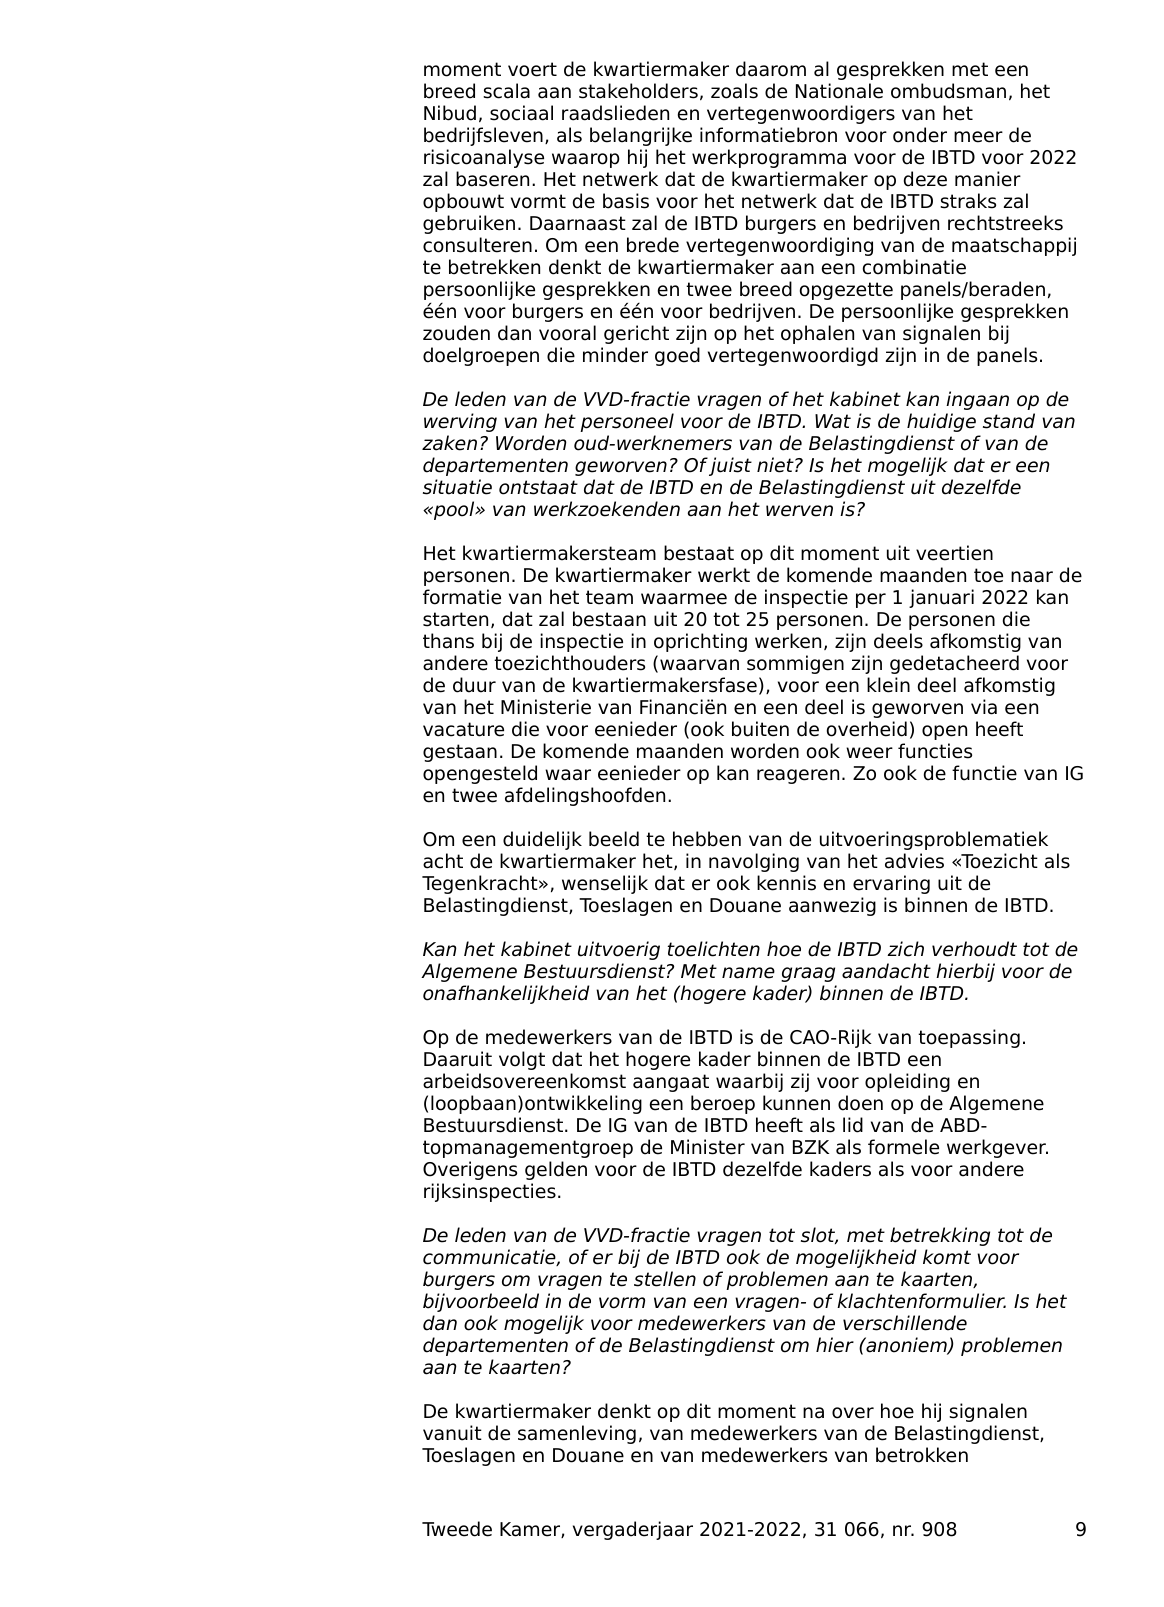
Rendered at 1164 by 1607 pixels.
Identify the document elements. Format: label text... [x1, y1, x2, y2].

text Het kwartiermakersteam bestaat op dit moment uit veertien personen. De kwartiermaker werkt de komende maanden toe naar de formatie van het team waarmee de inspectie per 1 januari 2022 kan starten, dat zal bestaan uit 20 tot 25 personen. De personen die thans bij de inspectie in oprichting werken, zijn deels afkomstig van andere toezichthouders (waarvan sommigen zijn gedetacheerd voor de duur van de kwartiermakersfase), voor een klein deel afkomstig van het Ministerie van Financiën en een deel is geworven via een vacature die voor eenieder (ook buiten de overheid) open heeft gestaan. De komende maanden worden ook weer functies opengesteld waar eenieder op kan reageren. Zo ook de functie van IG en twee afdelingshoofden. [422, 543, 1087, 807]
text Om een duidelijk beeld te hebben van de uitvoeringsproblematiek acht de kwartiermaker het, in navolging van het advies «Toezicht als Tegenkracht», wenselijk dat er ook kennis en ervaring uit de Belastingdienst, Toeslagen en Douane aanwezig is binnen de IBTD. [422, 829, 1087, 917]
text Op de medewerkers van de IBTD is de CAO-Rijk van toepassing. Daaruit volgt dat het hogere kader binnen de IBTD een arbeidsovereenkomst aangaat waarbij zij voor opleiding en (loopbaan)ontwikkeling een beroep kunnen doen op de Algemene Bestuursdienst. De IG van de IBTD heeft als lid van de ABD-topmanagementgroep de Minister van BZK als formele werkgever. Overigens gelden voor de IBTD dezelfde kaders als voor andere rijksinspecties. [422, 1027, 1087, 1203]
text Kan het kabinet uitvoerig toelichten hoe de IBTD zich verhoudt tot de Algemene Bestuursdienst? Met name graag aandacht hierbij voor de onafhankelijkheid van het (hogere kader) binnen de IBTD. [422, 939, 1087, 1005]
text De leden van de VVD-fractie vragen of het kabinet kan ingaan op de werving van het personeel voor de IBTD. Wat is de huidige stand van zaken? Worden oud-werknemers van de Belastingdienst of van de departementen geworven? Of juist niet? Is het mogelijk dat er een situatie ontstaat dat de IBTD en de Belastingdienst uit dezelfde «pool» van werkzoekenden aan het werven is? [422, 389, 1087, 521]
text moment voert de kwartiermaker daarom al gesprekken met een breed scala aan stakeholders, zoals de Nationale ombudsman, het Nibud, sociaal raadslieden en vertegenwoordigers van het bedrijfsleven, als belangrijke informatiebron voor onder meer de risicoanalyse waarop hij het werkprogramma voor de IBTD voor 2022 zal baseren. Het netwerk dat de kwartiermaker op deze manier opbouwt vormt de basis voor het netwerk dat de IBTD straks zal gebruiken. Daarnaast zal de IBTD burgers en bedrijven rechtstreeks consulteren. Om een brede vertegenwoordiging van de maatschappij te betrekken denkt de kwartiermaker aan een combinatie persoonlijke gesprekken en twee breed opgezette panels/beraden, één voor burgers en één voor bedrijven. De persoonlijke gesprekken zouden dan vooral gericht zijn op het ophalen van signalen bij doelgroepen die minder goed vertegenwoordigd zijn in de panels. [422, 59, 1087, 367]
text De leden van de VVD-fractie vragen tot slot, met betrekking tot de communicatie, of er bij de IBTD ook de mogelijkheid komt voor burgers om vragen te stellen of problemen aan te kaarten, bijvoorbeeld in de vorm van een vragen- of klachtenformulier. Is het dan ook mogelijk voor medewerkers van de verschillende departementen of de Belastingdienst om hier (anoniem) problemen aan te kaarten? [422, 1225, 1087, 1379]
text De kwartiermaker denkt op dit moment na over hoe hij signalen vanuit de samenleving, van medewerkers van de Belastingdienst, Toeslagen en Douane en van medewerkers van betrokken [422, 1401, 1087, 1467]
